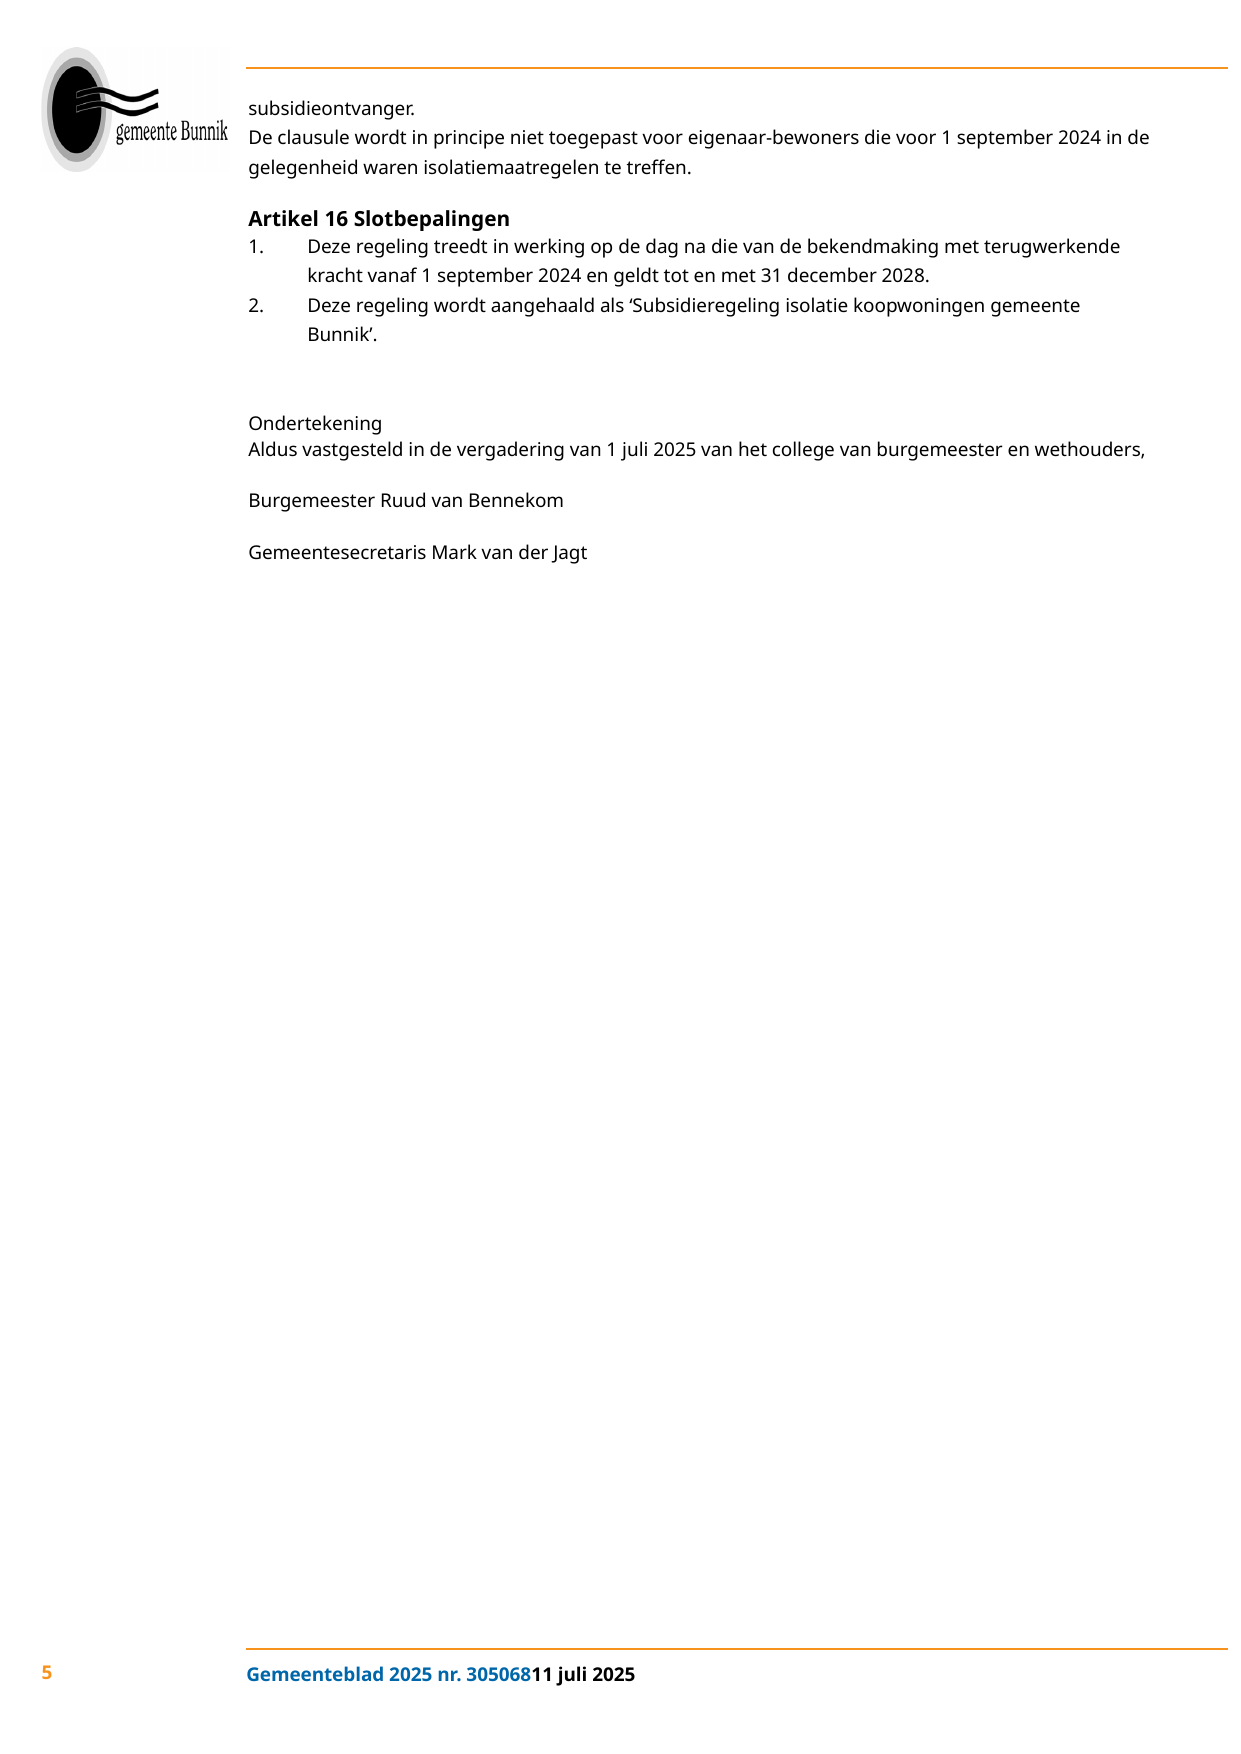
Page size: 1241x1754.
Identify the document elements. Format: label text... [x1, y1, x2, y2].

text Ondertekening [248, 410, 1152, 436]
text Artikel 16 Slotbepalingen [248, 204, 1152, 233]
text Aldus vastgesteld in de vergadering van 1 juli 2025 van het college van burgemeester en wethouders, [248, 436, 1152, 462]
list Deze regeling treedt in werking op de dag na die van de bekendmaking met terugwerkende kracht vanaf 1 september 2024 en geldt tot en met 31 december 2028. [248, 233, 1152, 288]
text De clausule wordt in principe niet toegepast voor eigenaar-bewoners die voor 1 september 2024 in de gelegenheid waren isolatiemaatregelen te treffen. [248, 124, 1152, 180]
picture [41, 47, 231, 172]
text Gemeentesecretaris Mark van der Jagt [248, 539, 1152, 565]
text subsidieontvanger. [248, 95, 1152, 121]
list Deze regeling wordt aangehaald als ‘Subsidieregeling isolatie koopwoningen gemeente Bunnik’. [248, 292, 1152, 347]
text Burgemeester Ruud van Bennekom [248, 487, 1152, 513]
